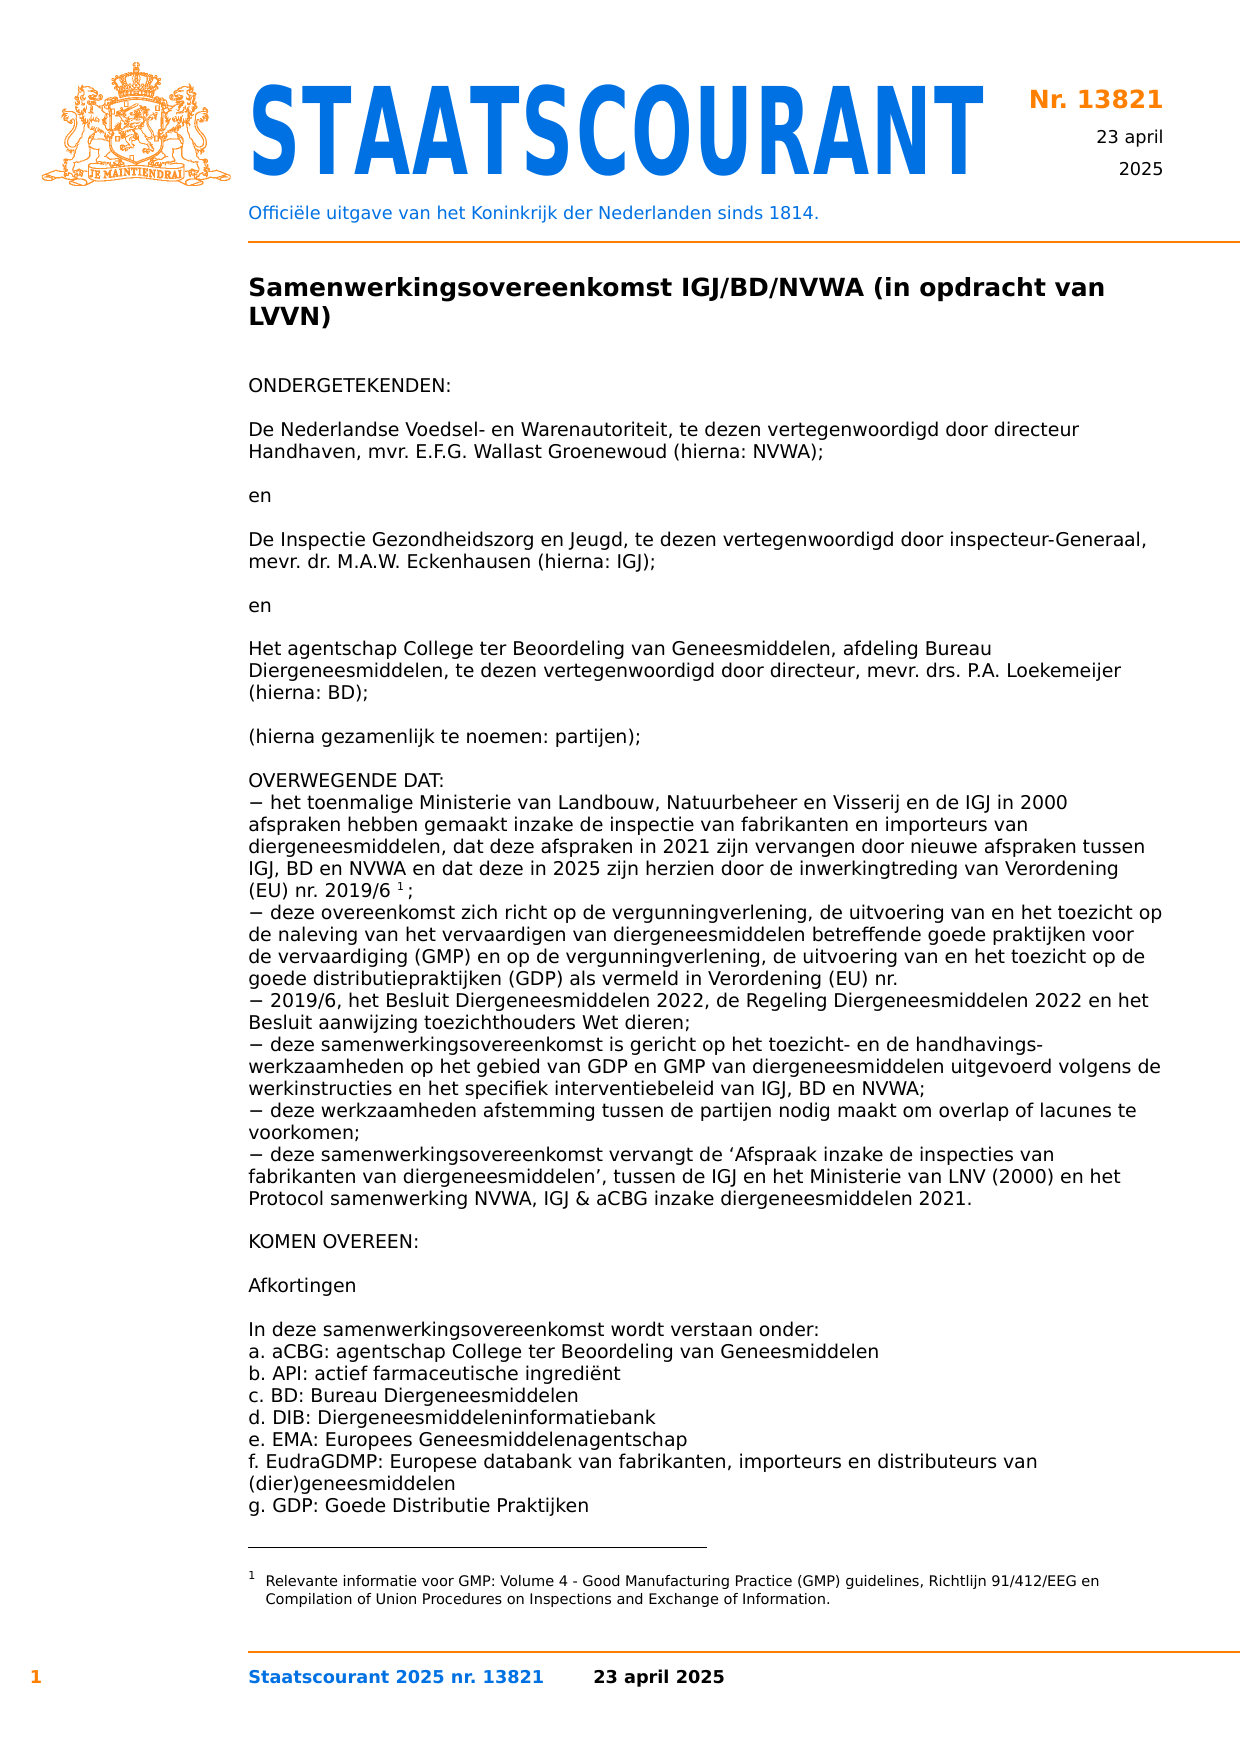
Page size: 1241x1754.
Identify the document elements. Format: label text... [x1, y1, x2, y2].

text In deze samenwerkingsovereenkomst wordt verstaan onder: [248, 1319, 1163, 1341]
text d. DIB: Diergeneesmiddeleninformatiebank [248, 1407, 1163, 1429]
text − deze samenwerkingsovereenkomst is gericht op het toezicht- en de handhavings- werkzaamheden op het gebied van GDP en GMP van diergeneesmiddelen uitgevoerd volgens de werkinstructies en het specifiek interventiebeleid van IGJ, BD en NVWA; [248, 1034, 1163, 1100]
table_cell Officiële uitgave van het Koninkrijk der Nederlanden sinds 1814. [248, 203, 1240, 241]
text en [248, 485, 1163, 507]
text De Nederlandse Voedsel- en Warenautoriteit, te dezen vertegenwoordigd door directeur Handhaven, mvr. E.F.G. Wallast Groenewoud (hierna: NVWA); [248, 419, 1163, 463]
text − 2019/6, het Besluit Diergeneesmiddelen 2022, de Regeling Diergeneesmiddelen 2022 en het Besluit aanwijzing toezichthouders Wet dieren; [248, 990, 1163, 1034]
text en [248, 594, 1163, 616]
text OVERWEGENDE DAT: [248, 770, 1163, 792]
text Het agentschap College ter Beoordeling van Geneesmiddelen, afdeling Bureau Diergeneesmiddelen, te dezen vertegenwoordigd door directeur, mevr. drs. P.A. Loekemeijer (hierna: BD); [248, 638, 1163, 704]
text e. EMA: Europees Geneesmiddelenagentschap [248, 1429, 1163, 1451]
text b. API: actief farmaceutische ingrediënt [248, 1363, 1163, 1385]
subtitle Samenwerkingsovereenkomst IGJ/BD/NVWA (in opdracht van LVVN) [248, 273, 1163, 331]
text a. aCBG: agentschap College ter Beoordeling van Geneesmiddelen [248, 1341, 1163, 1363]
text De Inspectie Gezondheidszorg en Jeugd, te dezen vertegenwoordigd door inspecteur-Generaal, mevr. dr. M.A.W. Eckenhausen (hierna: IGJ); [248, 529, 1163, 573]
text (hierna gezamenlijk te noemen: partijen); [248, 726, 1163, 748]
table_cell 23 april [998, 121, 1240, 153]
text − deze samenwerkingsovereenkomst vervangt de ‘Afspraak inzake de inspecties van fabrikanten van diergeneesmiddelen’, tussen de IGJ en het Ministerie van LNV (2000) en het Protocol samenwerking NVWA, IGJ & aCBG inzake diergeneesmiddelen 2021. [248, 1144, 1163, 1209]
text f. EudraGDMP: Europese databank van fabrikanten, importeurs en distributeurs van (dier)geneesmiddelen [248, 1451, 1163, 1495]
text − het toenmalige Ministerie van Landbouw, Natuurbeheer en Visserij en de IGJ in 2000 afspraken hebben gemaakt inzake de inspectie van fabrikanten en importeurs van diergeneesmiddelen, dat deze afspraken in 2021 zijn vervangen door nieuwe afspraken tussen IGJ, BD en NVWA en dat deze in 2025 zijn herzien door de inwerkingtreding van Verordening (EU) nr. 2019/6 ; [248, 792, 1163, 902]
text − deze overeenkomst zich richt op de vergunningverlening, de uitvoering van en het toezicht op de naleving van het vervaardigen van diergeneesmiddelen betreffende goede praktijken voor de vervaardiging (GMP) en op de vergunningverlening, de uitvoering van en het toezicht op de goede distributiepraktijken (GDP) als vermeld in Verordening (EU) nr. [248, 902, 1163, 990]
table_header STAATSCOURANT [248, 62, 998, 203]
table_header Nr. 13821 [998, 62, 1240, 121]
table_cell 2025 [998, 153, 1240, 203]
text Afkortingen [248, 1275, 1163, 1297]
text − deze werkzaamheden afstemming tussen de partijen nodig maakt om overlap of lacunes te voorkomen; [248, 1100, 1163, 1144]
text Relevante informatie voor GMP: Volume 4 - Good Manufacturing Practice (GMP) guidelines, Richtlijn 91/412/EEG en Compilation of Union Procedures on Inspections and Exchange of Information. [248, 1569, 1163, 1608]
text g. GDP: Goede Distributie Praktijken [248, 1495, 1163, 1517]
text c. BD: Bureau Diergeneesmiddelen [248, 1385, 1163, 1407]
text KOMEN OVEREEN: [248, 1231, 1163, 1253]
picture [41, 62, 231, 186]
text ONDERGETEKENDEN: [248, 375, 1163, 397]
table_header [25, 62, 248, 241]
